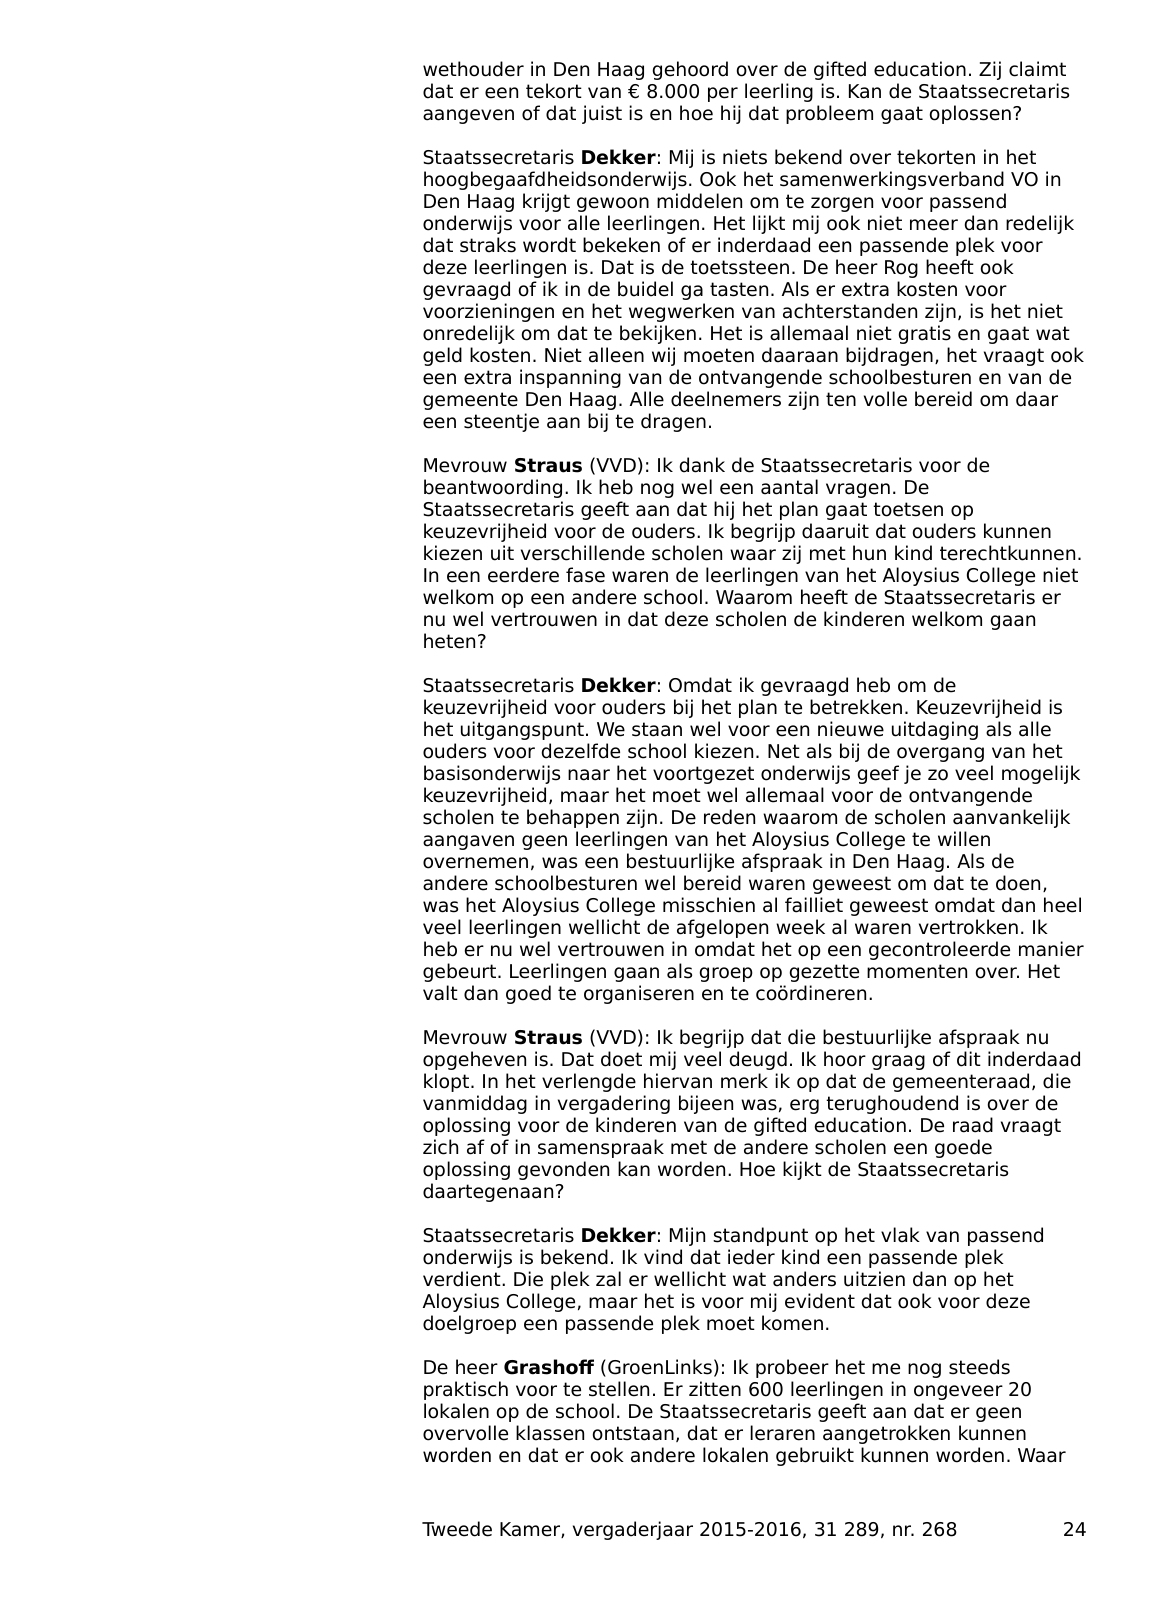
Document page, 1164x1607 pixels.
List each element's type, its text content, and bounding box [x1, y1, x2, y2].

text De heer Grashoff (GroenLinks): Ik probeer het me nog steeds praktisch voor te stellen. Er zitten 600 leerlingen in ongeveer 20 lokalen op de school. De Staatssecretaris geeft aan dat er geen overvolle klassen ontstaan, dat er leraren aangetrokken kunnen worden en dat er ook andere lokalen gebruikt kunnen worden. Waar [422, 1357, 1087, 1467]
text Staatssecretaris Dekker: Omdat ik gevraagd heb om de keuzevrijheid voor ouders bij het plan te betrekken. Keuzevrijheid is het uitgangspunt. We staan wel voor een nieuwe uitdaging als alle ouders voor dezelfde school kiezen. Net als bij de overgang van het basisonderwijs naar het voortgezet onderwijs geef je zo veel mogelijk keuzevrijheid, maar het moet wel allemaal voor de ontvangende scholen te behappen zijn. De reden waarom de scholen aanvankelijk aangaven geen leerlingen van het Aloysius College te willen overnemen, was een bestuurlijke afspraak in Den Haag. Als de andere schoolbesturen wel bereid waren geweest om dat te doen, was het Aloysius College misschien al failliet geweest omdat dan heel veel leerlingen wellicht de afgelopen week al waren vertrokken. Ik heb er nu wel vertrouwen in omdat het op een gecontroleerde manier gebeurt. Leerlingen gaan als groep op gezette momenten over. Het valt dan goed te organiseren en te coördineren. [422, 675, 1087, 1005]
text Staatssecretaris Dekker: Mij is niets bekend over tekorten in het hoogbegaafdheidsonderwijs. Ook het samenwerkingsverband VO in Den Haag krijgt gewoon middelen om te zorgen voor passend onderwijs voor alle leerlingen. Het lijkt mij ook niet meer dan redelijk dat straks wordt bekeken of er inderdaad een passende plek voor deze leerlingen is. Dat is de toetssteen. De heer Rog heeft ook gevraagd of ik in de buidel ga tasten. Als er extra kosten voor voorzieningen en het wegwerken van achterstanden zijn, is het niet onredelijk om dat te bekijken. Het is allemaal niet gratis en gaat wat geld kosten. Niet alleen wij moeten daaraan bijdragen, het vraagt ook een extra inspanning van de ontvangende schoolbesturen en van de gemeente Den Haag. Alle deelnemers zijn ten volle bereid om daar een steentje aan bij te dragen. [422, 147, 1087, 433]
text Mevrouw Straus (VVD): Ik dank de Staatssecretaris voor de beantwoording. Ik heb nog wel een aantal vragen. De Staatssecretaris geeft aan dat hij het plan gaat toetsen op keuzevrijheid voor de ouders. Ik begrijp daaruit dat ouders kunnen kiezen uit verschillende scholen waar zij met hun kind terechtkunnen. In een eerdere fase waren de leerlingen van het Aloysius College niet welkom op een andere school. Waarom heeft de Staatssecretaris er nu wel vertrouwen in dat deze scholen de kinderen welkom gaan heten? [422, 455, 1087, 653]
text Mevrouw Straus (VVD): Ik begrijp dat die bestuurlijke afspraak nu opgeheven is. Dat doet mij veel deugd. Ik hoor graag of dit inderdaad klopt. In het verlengde hiervan merk ik op dat de gemeenteraad, die vanmiddag in vergadering bijeen was, erg terughoudend is over de oplossing voor de kinderen van de gifted education. De raad vraagt zich af of in samenspraak met de andere scholen een goede oplossing gevonden kan worden. Hoe kijkt de Staatssecretaris daartegenaan? [422, 1027, 1087, 1203]
text wethouder in Den Haag gehoord over de gifted education. Zij claimt dat er een tekort van € 8.000 per leerling is. Kan de Staatssecretaris aangeven of dat juist is en hoe hij dat probleem gaat oplossen? [422, 59, 1087, 125]
text Staatssecretaris Dekker: Mijn standpunt op het vlak van passend onderwijs is bekend. Ik vind dat ieder kind een passende plek verdient. Die plek zal er wellicht wat anders uitzien dan op het Aloysius College, maar het is voor mij evident dat ook voor deze doelgroep een passende plek moet komen. [422, 1225, 1087, 1335]
